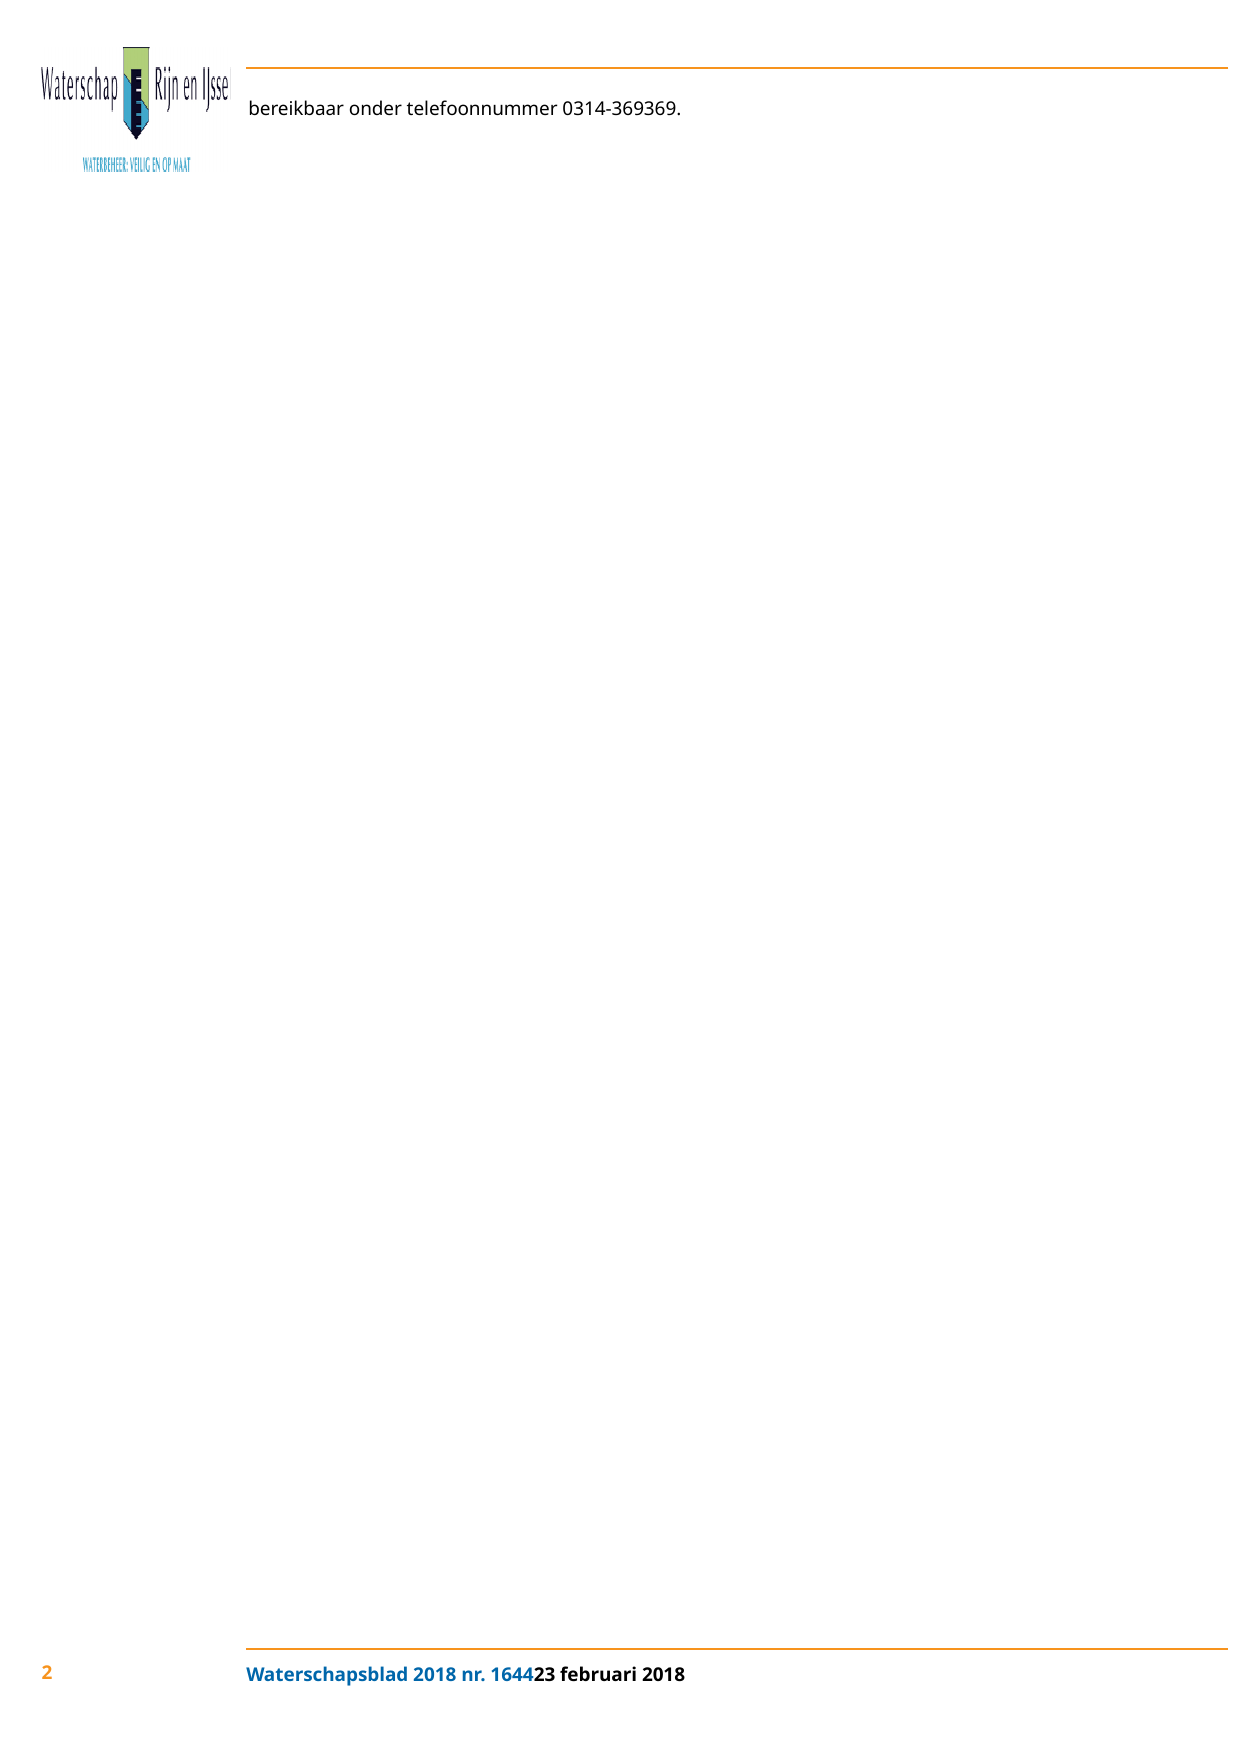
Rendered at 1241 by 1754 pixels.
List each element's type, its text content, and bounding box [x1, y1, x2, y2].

picture [41, 47, 231, 172]
text bereikbaar onder telefoonnummer 0314-369369. [248, 95, 1152, 121]
